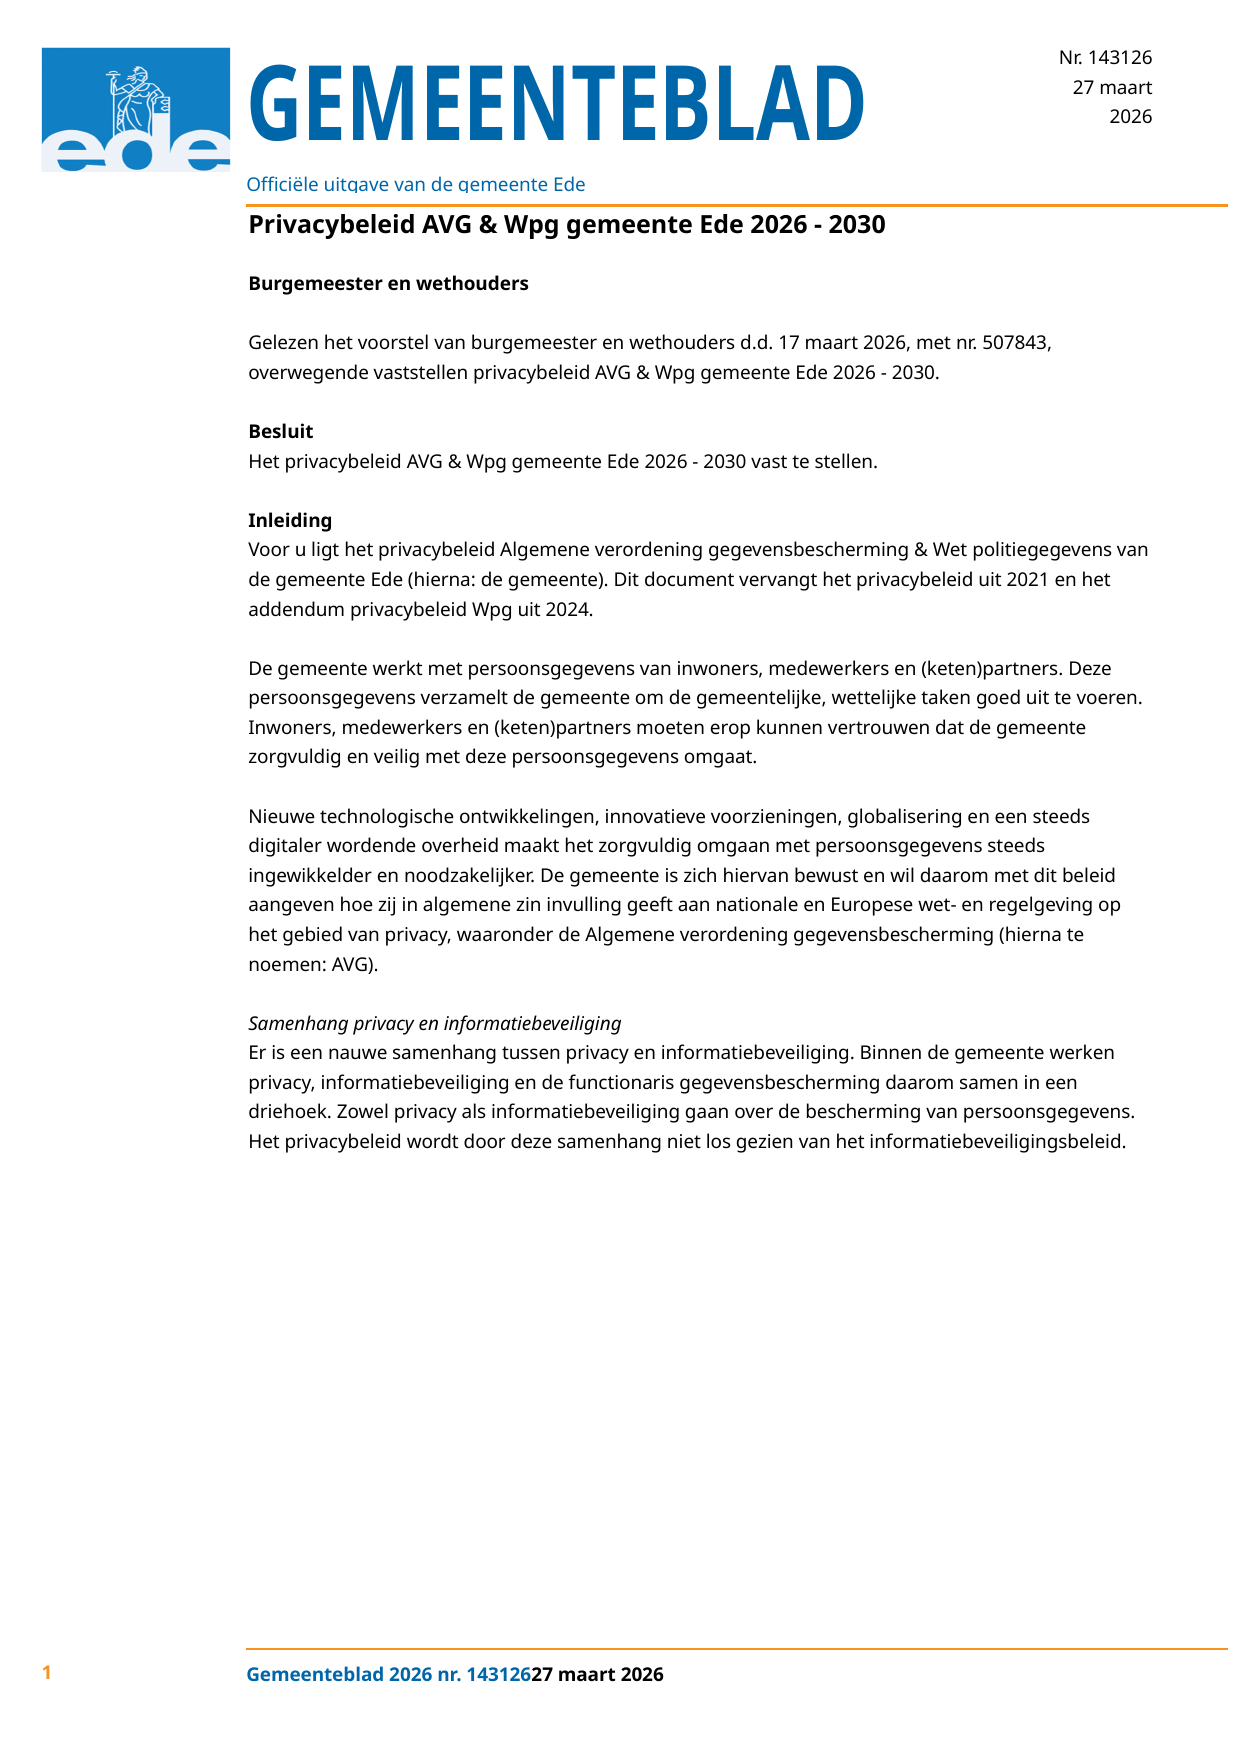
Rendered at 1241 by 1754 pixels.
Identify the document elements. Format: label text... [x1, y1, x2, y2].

text Er is een nauwe samenhang tussen privacy en informatiebeveiliging. Binnen de gemeente werken privacy, informatiebeveiliging en de functionaris gegevensbescherming daarom samen in een driehoek. Zowel privacy als informatiebeveiliging gaan over de bescherming van persoonsgegevens. Het privacybeleid wordt door deze samenhang niet los gezien van het informatiebeveiligingsbeleid. [248, 1039, 1152, 1154]
text Privacybeleid AVG & Wpg gemeente Ede 2026 - 2030 [248, 207, 1152, 241]
text Besluit [248, 418, 1152, 444]
picture [41, 47, 231, 172]
text Het privacybeleid AVG & Wpg gemeente Ede 2026 - 2030 vast te stellen. [248, 448, 1152, 473]
text Nieuwe technologische ontwikkelingen, innovatieve voorzieningen, globalisering en een steeds digitaler wordende overheid maakt het zorgvuldig omgaan met persoonsgegevens steeds ingewikkelder en noodzakelijker. De gemeente is zich hiervan bewust en wil daarom met dit beleid aangeven hoe zij in algemene zin invulling geeft aan nationale en Europese wet- en regelgeving op het gebied van privacy, waaronder de Algemene verordening gegevensbescherming (hierna te noemen: AVG). [248, 803, 1152, 976]
text Samenhang privacy en informatiebeveiliging [248, 1010, 1152, 1036]
text Gelezen het voorstel van burgemeester en wethouders d.d. 17 maart 2026, met nr. 507843, overwegende vaststellen privacybeleid AVG & Wpg gemeente Ede 2026 - 2030. [248, 329, 1152, 385]
text Voor u ligt het privacybeleid Algemene verordening gegevensbescherming & Wet politiegegevens van de gemeente Ede (hierna: de gemeente). Dit document vervangt het privacybeleid uit 2021 en het addendum privacybeleid Wpg uit 2024. [248, 537, 1152, 621]
text De gemeente werkt met persoonsgegevens van inwoners, medewerkers en (keten)partners. Deze persoonsgegevens verzamelt de gemeente om de gemeentelijke, wettelijke taken goed uit te voeren. Inwoners, medewerkers en (keten)partners moeten erop kunnen vertrouwen dat de gemeente zorgvuldig en veilig met deze persoonsgegevens omgaat. [248, 655, 1152, 769]
text Inleiding [248, 507, 1152, 533]
text Burgemeester en wethouders [248, 270, 1152, 296]
